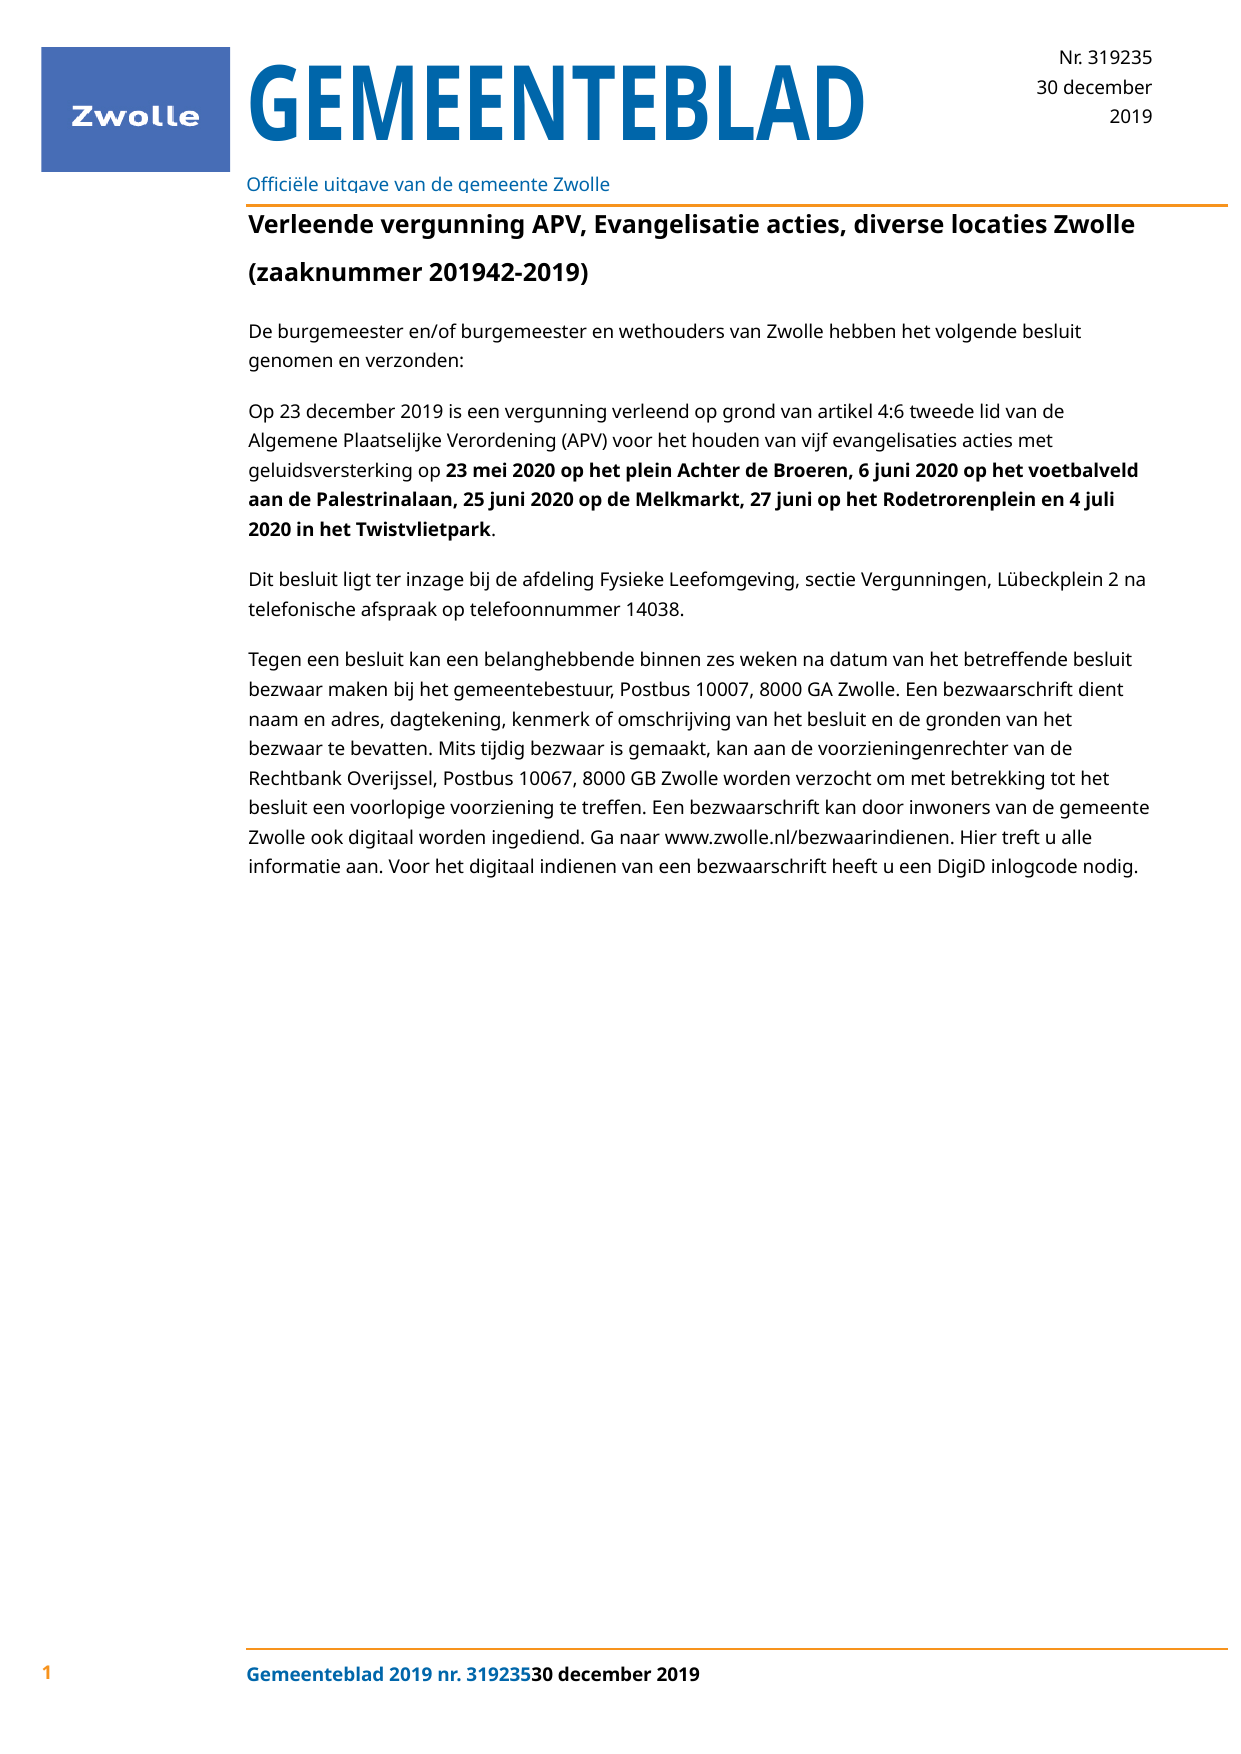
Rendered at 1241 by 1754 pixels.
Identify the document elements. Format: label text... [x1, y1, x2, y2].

picture [41, 47, 231, 172]
text Op 23 december 2019 is een vergunning verleend op grond van artikel 4:6 tweede lid van de Algemene Plaatselijke Verordening (APV) voor het houden van vijf evangelisaties acties met geluidsversterking op 23 mei 2020 op het plein Achter de Broeren, 6 juni 2020 op het voetbalveld aan de Palestrinalaan, 25 juni 2020 op de Melkmarkt, 27 juni op het Rodetrorenplein en 4 juli 2020 in het Twistvlietpark. [248, 398, 1152, 542]
text Tegen een besluit kan een belanghebbende binnen zes weken na datum van het betreffende besluit bezwaar maken bij het gemeentebestuur, Postbus 10007, 8000 GA Zwolle. Een bezwaarschrift dient naam en adres, dagtekening, kenmerk of omschrijving van het besluit en de gronden van het bezwaar te bevatten. Mits tijdig bezwaar is gemaakt, kan aan de voorzieningenrechter van de Rechtbank Overijssel, Postbus 10067, 8000 GB Zwolle worden verzocht om met betrekking tot het besluit een voorlopige voorziening te treffen. Een bezwaarschrift kan door inwoners van de gemeente Zwolle ook digitaal worden ingediend. Ga naar www.zwolle.nl/bezwaarindienen. Hier treft u alle informatie aan. Voor het digitaal indienen van een bezwaarschrift heeft u een DigiD inlogcode nodig. [248, 647, 1152, 879]
text Verleende vergunning APV, Evangelisatie acties, diverse locaties Zwolle (zaaknummer 201942-2019) [248, 207, 1152, 288]
text De burgemeester en/of burgemeester en wethouders van Zwolle hebben het volgende besluit genomen en verzonden: [248, 318, 1152, 373]
text Dit besluit ligt ter inzage bij de afdeling Fysieke Leefomgeving, sectie Vergunningen, Lübeckplein 2 na telefonische afspraak op telefoonnummer 14038. [248, 567, 1152, 622]
